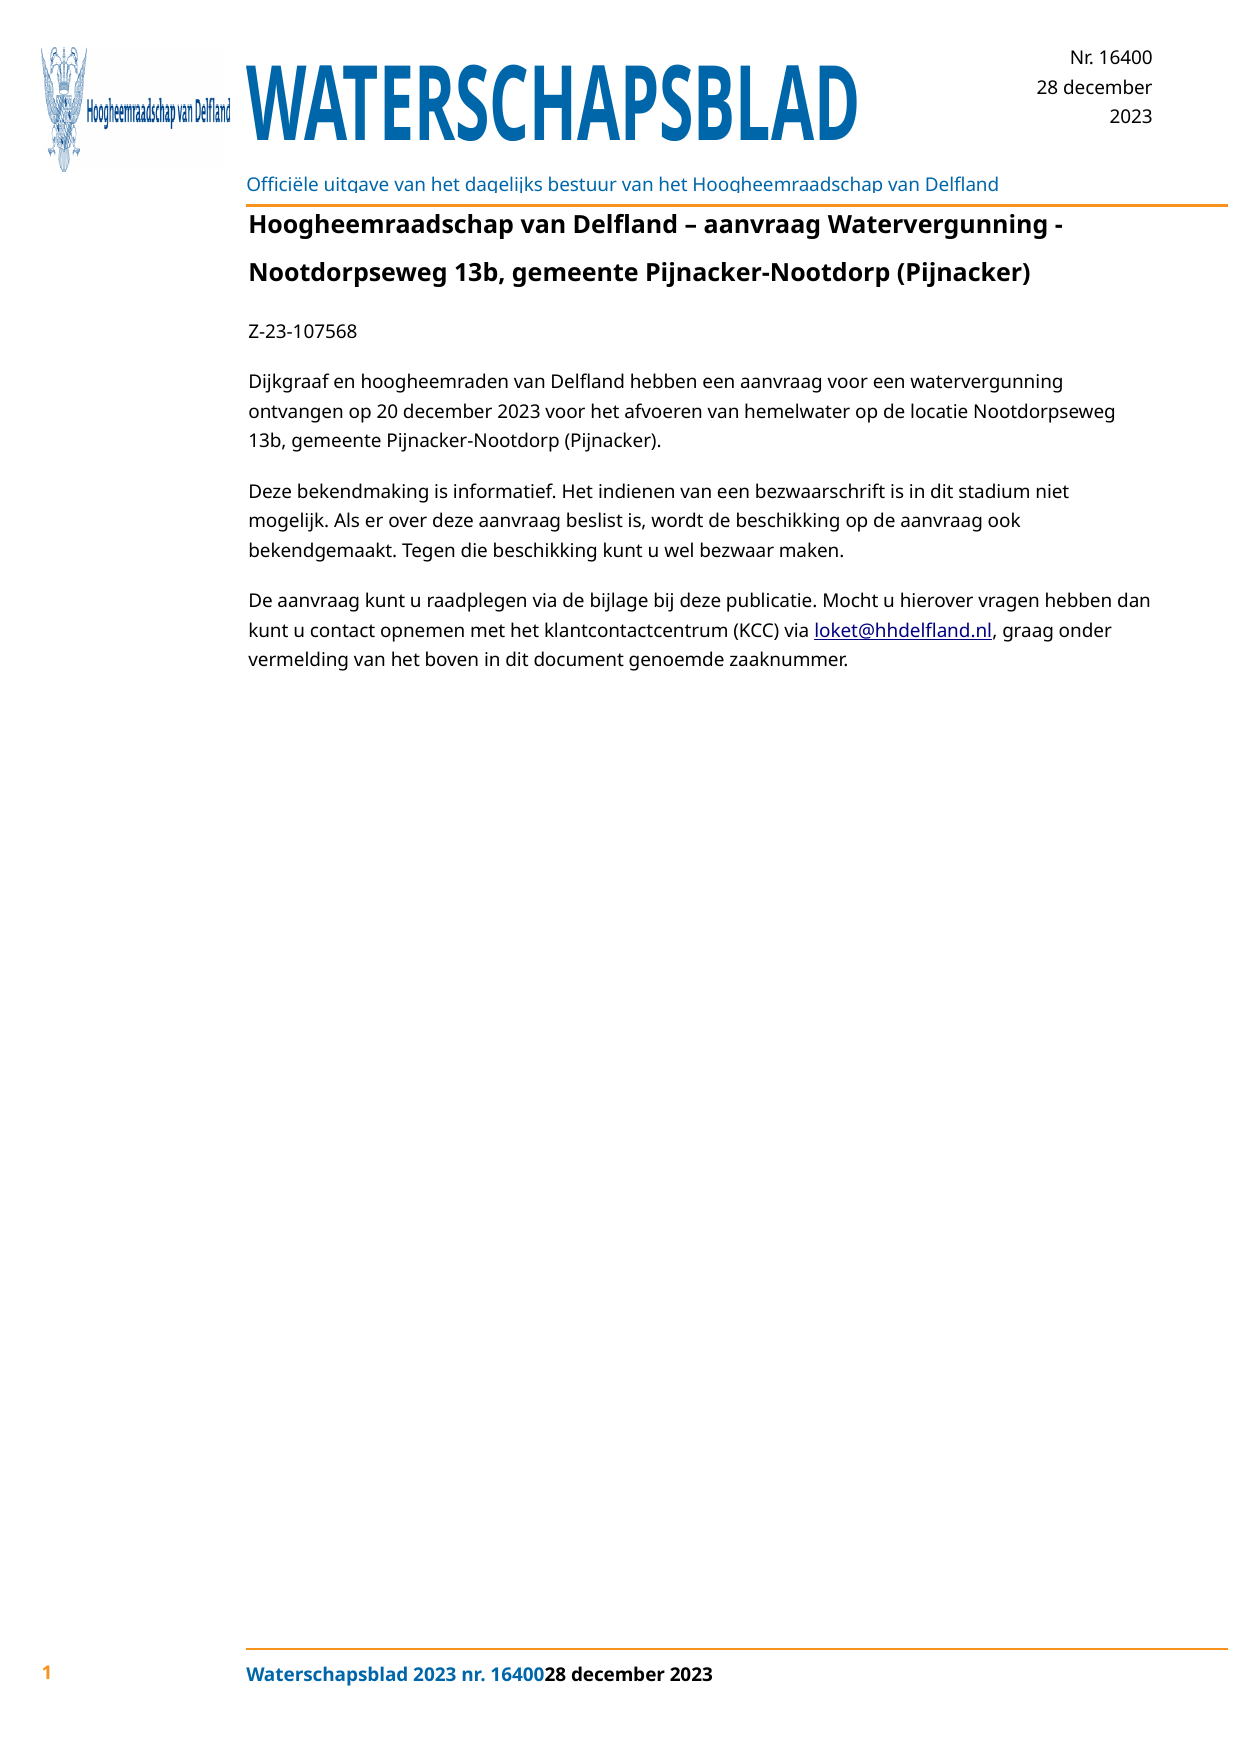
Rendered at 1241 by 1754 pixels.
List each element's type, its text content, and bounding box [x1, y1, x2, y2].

text Dijkgraaf en hoogheemraden van Delfland hebben een aanvraag voor een watervergunning ontvangen op 20 december 2023 voor het afvoeren van hemelwater op de locatie Nootdorpseweg 13b, gemeente Pijnacker-Nootdorp (Pijnacker). [248, 368, 1152, 453]
text De aanvraag kunt u raadplegen via de bijlage bij deze publicatie. Mocht u hierover vragen hebben dan kunt u contact opnemen met het klantcontactcentrum (KCC) via loket@hhdelfland.nl, graag onder vermelding van het boven in dit document genoemde zaaknummer. [248, 587, 1152, 672]
text Z-23-107568 [248, 318, 1152, 344]
text Hoogheemraadschap van Delfland – aanvraag Watervergunning - Nootdorpseweg 13b, gemeente Pijnacker-Nootdorp (Pijnacker) [248, 207, 1152, 288]
text Deze bekendmaking is informatief. Het indienen van een bezwaarschrift is in dit stadium niet mogelijk. Als er over deze aanvraag beslist is, wordt de beschikking op de aanvraag ook bekendgemaakt. Tegen die beschikking kunt u wel bezwaar maken. [248, 478, 1152, 563]
picture [41, 47, 231, 172]
